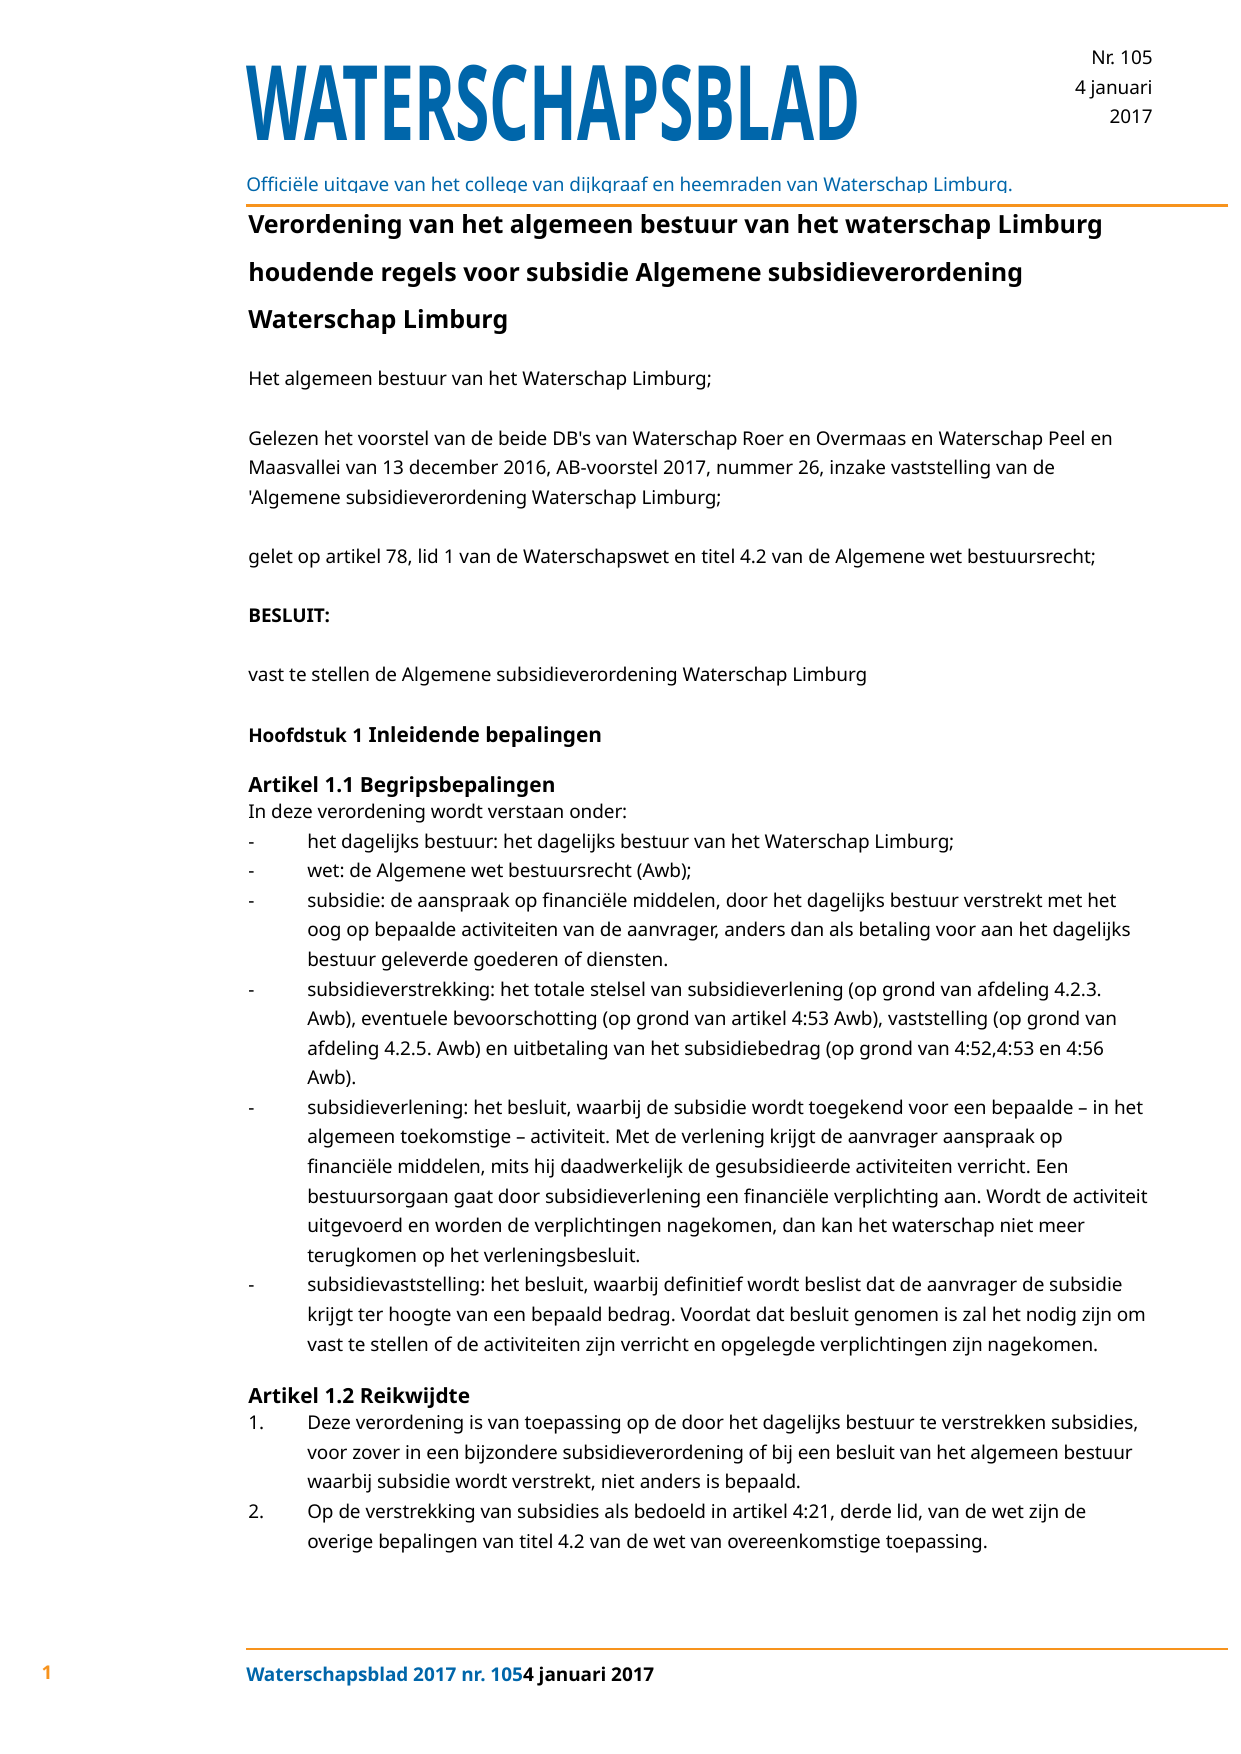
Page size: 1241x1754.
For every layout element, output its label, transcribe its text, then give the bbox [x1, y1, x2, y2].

text vast te stellen de Algemene subsidieverordening Waterschap Limburg [248, 661, 1152, 687]
list Deze verordening is van toepassing op de door het dagelijks bestuur te verstrekken subsidies, voor zover in een bijzondere subsidieverordening of bij een besluit van het algemeen bestuur waarbij subsidie wordt verstrekt, niet anders is bepaald. [248, 1409, 1152, 1494]
text Het algemeen bestuur van het Waterschap Limburg; [248, 366, 1152, 391]
text In deze verordening wordt verstaan onder: [248, 798, 1152, 824]
text Gelezen het voorstel van de beide DB's van Waterschap Roer en Overmaas en Waterschap Peel en Maasvallei van 13 december 2016, AB-voorstel 2017, nummer 26, inzake vaststelling van de 'Algemene subsidieverordening Waterschap Limburg; [248, 425, 1152, 509]
list subsidie: de aanspraak op financiële middelen, door het dagelijks bestuur verstrekt met het oog op bepaalde activiteiten van de aanvrager, anders dan als betaling voor aan het dagelijks bestuur geleverde goederen of diensten. [248, 887, 1152, 972]
list subsidieverlening: het besluit, waarbij de subsidie wordt toegekend voor een bepaalde – in het algemeen toekomstige – activiteit. Met de verlening krijgt de aanvrager aanspraak op financiële middelen, mits hij daadwerkelijk de gesubsidieerde activiteiten verricht. Een bestuursorgaan gaat door subsidieverlening een financiële verplichting aan. Wordt de activiteit uitgevoerd en worden de verplichtingen nagekomen, dan kan het waterschap niet meer terugkomen op het verleningsbesluit. [248, 1094, 1152, 1268]
list wet: de Algemene wet bestuursrecht (Awb); [248, 857, 1152, 883]
text Artikel 1.2 Reikwijdte [248, 1381, 1152, 1409]
list Op de verstrekking van subsidies als bedoeld in artikel 4:21, derde lid, van de wet zijn de overige bepalingen van titel 4.2 van de wet van overeenkomstige toepassing. [248, 1498, 1152, 1554]
text BESLUIT: [248, 602, 1152, 628]
picture [41, 47, 231, 172]
list het dagelijks bestuur: het dagelijks bestuur van het Waterschap Limburg; [248, 828, 1152, 853]
text Hoofdstuk 1 Inleidende bepalingen [248, 721, 1152, 749]
text gelet op artikel 78, lid 1 van de Waterschapswet en titel 4.2 van de Algemene wet bestuursrecht; [248, 543, 1152, 569]
list subsidieverstrekking: het totale stelsel van subsidieverlening (op grond van afdeling 4.2.3. Awb), eventuele bevoorschotting (op grond van artikel 4:53 Awb), vaststelling (op grond van afdeling 4.2.5. Awb) en uitbetaling van het subsidiebedrag (op grond van 4:52,4:53 en 4:56 Awb). [248, 976, 1152, 1090]
text Artikel 1.1 Begripsbepalingen [248, 770, 1152, 798]
text Verordening van het algemeen bestuur van het waterschap Limburg houdende regels voor subsidie Algemene subsidieverordening Waterschap Limburg [248, 207, 1152, 336]
list subsidievaststelling: het besluit, waarbij definitief wordt beslist dat de aanvrager de subsidie krijgt ter hoogte van een bepaald bedrag. Voordat dat besluit genomen is zal het nodig zijn om vast te stellen of de activiteiten zijn verricht en opgelegde verplichtingen zijn nagekomen. [248, 1272, 1152, 1356]
